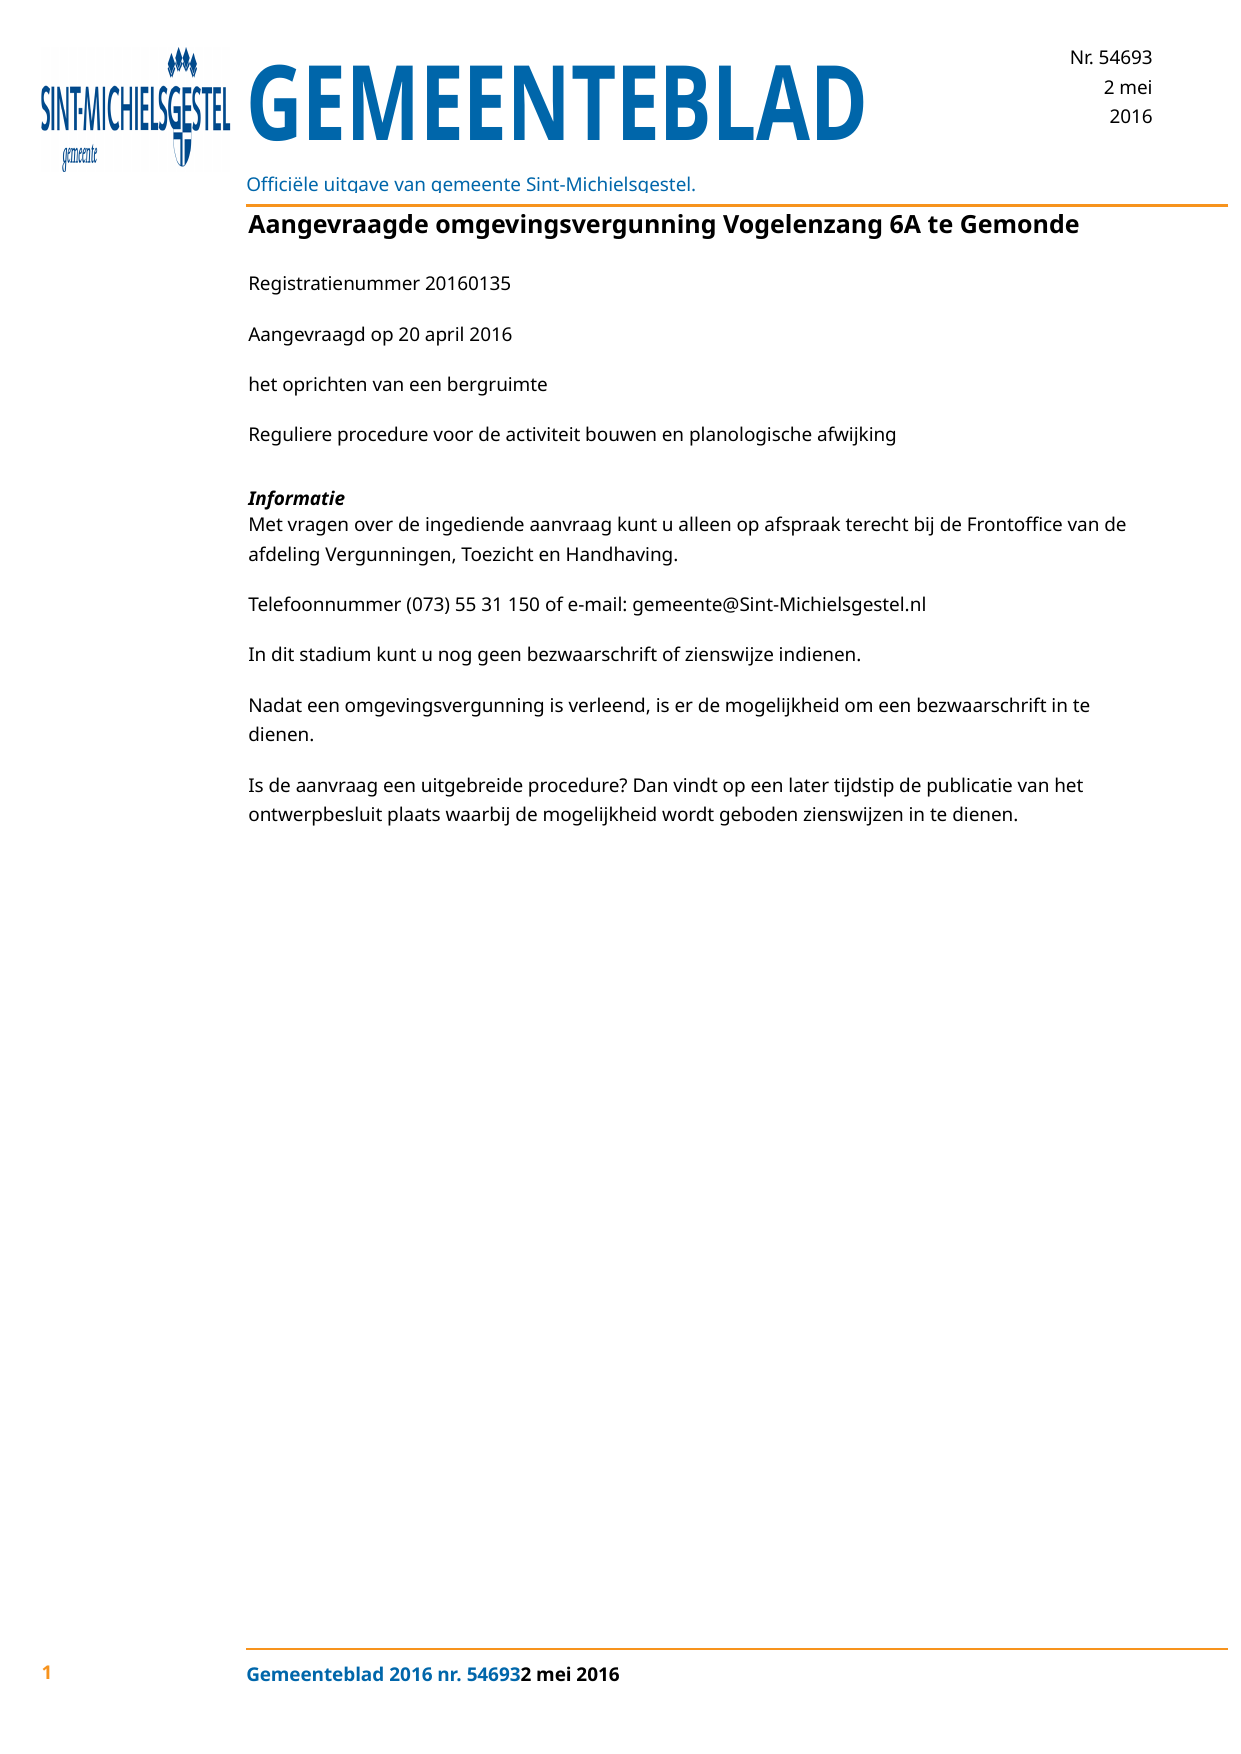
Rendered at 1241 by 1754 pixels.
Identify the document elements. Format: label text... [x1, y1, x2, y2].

text Registratienummer 20160135 [248, 270, 1152, 296]
text Telefoonnummer (073) 55 31 150 of e-mail: gemeente@Sint-Michielsgestel.nl [248, 591, 1152, 617]
text In dit stadium kunt u nog geen bezwaarschrift of zienswijze indienen. [248, 642, 1152, 667]
text Aangevraagd op 20 april 2016 [248, 321, 1152, 346]
text Nadat een omgevingsvergunning is verleend, is er de mogelijkheid om een bezwaarschrift in te dienen. [248, 692, 1152, 747]
text Informatie [248, 486, 1152, 511]
text Met vragen over de ingediende aanvraag kunt u alleen op afspraak terecht bij de Frontoffice van de afdeling Vergunningen, Toezicht en Handhaving. [248, 511, 1152, 567]
text Aangevraagde omgevingsvergunning Vogelenzang 6A te Gemonde [248, 207, 1152, 241]
picture [41, 47, 231, 172]
text Reguliere procedure voor de activiteit bouwen en planologische afwijking [248, 422, 1152, 447]
text Is de aanvraag een uitgebreide procedure? Dan vindt op een later tijdstip de publicatie van het ontwerpbesluit plaats waarbij de mogelijkheid wordt geboden zienswijzen in te dienen. [248, 772, 1152, 827]
text het oprichten van een bergruimte [248, 371, 1152, 397]
